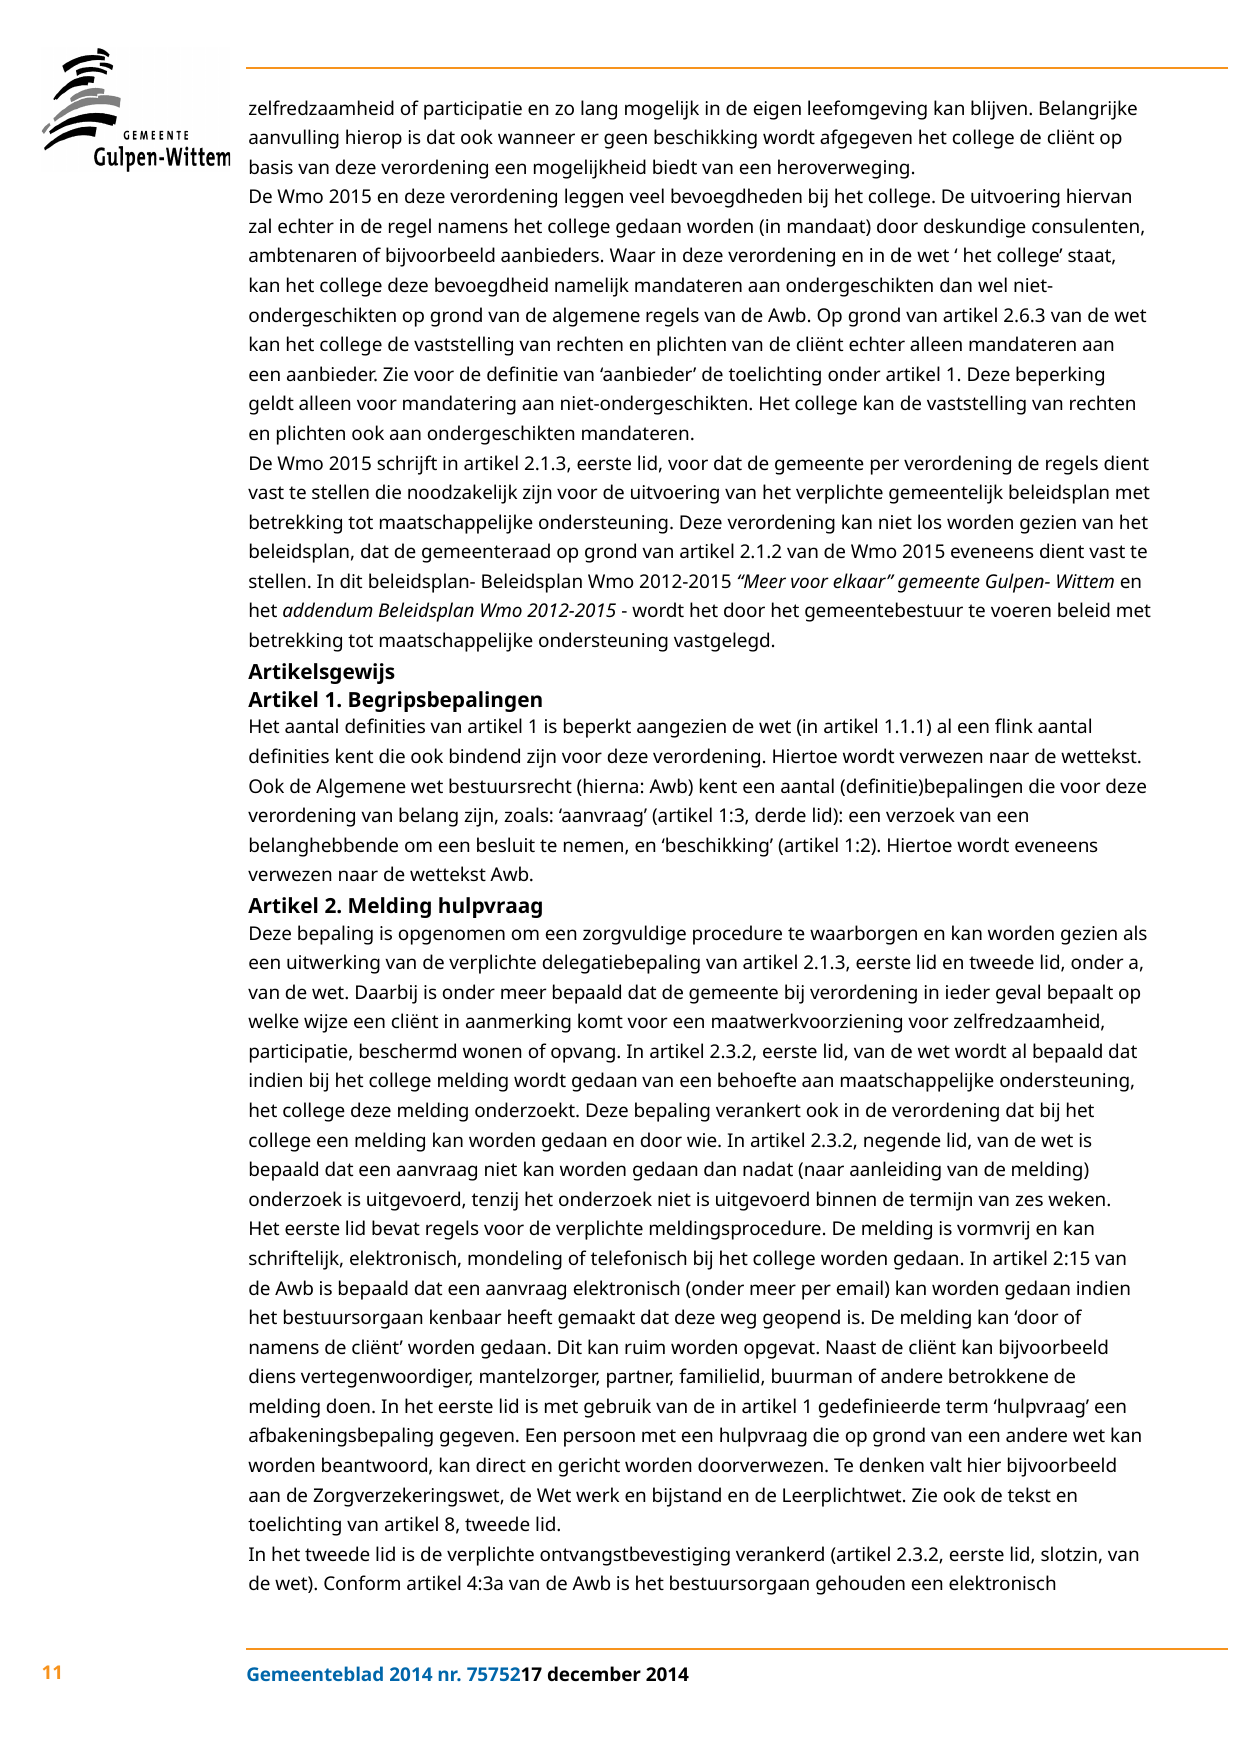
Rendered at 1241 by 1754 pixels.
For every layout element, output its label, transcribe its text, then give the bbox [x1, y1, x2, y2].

text zelfredzaamheid of participatie en zo lang mogelijk in de eigen leefomgeving kan blijven. Belangrijke aanvulling hierop is dat ook wanneer er geen beschikking wordt afgegeven het college de cliënt op basis van deze verordening een mogelijkheid biedt van een heroverweging. [248, 95, 1152, 180]
text De Wmo 2015 en deze verordening leggen veel bevoegdheden bij het college. De uitvoering hiervan zal echter in de regel namens het college gedaan worden (in mandaat) door deskundige consulenten, ambtenaren of bijvoorbeeld aanbieders. Waar in deze verordening en in de wet ‘ het college’ staat, kan het college deze bevoegdheid namelijk mandateren aan ondergeschikten dan wel niet-ondergeschikten op grond van de algemene regels van de Awb. Op grond van artikel 2.6.3 van de wet kan het college de vaststelling van rechten en plichten van de cliënt echter alleen mandateren aan een aanbieder. Zie voor de definitie van ‘aanbieder’ de toelichting onder artikel 1. Deze beperking geldt alleen voor mandatering aan niet-ondergeschikten. Het college kan de vaststelling van rechten en plichten ook aan ondergeschikten mandateren. [248, 183, 1152, 446]
text In het tweede lid is de verplichte ontvangstbevestiging verankerd (artikel 2.3.2, eerste lid, slotzin, van de wet). Conform artikel 4:3a van de Awb is het bestuursorgaan gehouden een elektronisch [248, 1541, 1152, 1596]
text Ook de Algemene wet bestuursrecht (hierna: Awb) kent een aantal (definitie)bepalingen die voor deze verordening van belang zijn, zoals: ‘aanvraag’ (artikel 1:3, derde lid): een verzoek van een belanghebbende om een besluit te nemen, en ‘beschikking’ (artikel 1:2). Hiertoe wordt eveneens verwezen naar de wettekst Awb. [248, 773, 1152, 887]
text Artikel 1. Begripsbepalingen [248, 685, 1152, 714]
text Artikelsgewijs [248, 657, 1152, 685]
text De Wmo 2015 schrijft in artikel 2.1.3, eerste lid, voor dat de gemeente per verordening de regels dient vast te stellen die noodzakelijk zijn voor de uitvoering van het verplichte gemeentelijk beleidsplan met betrekking tot maatschappelijke ondersteuning. Deze verordening kan niet los worden gezien van het beleidsplan, dat de gemeenteraad op grond van artikel 2.1.2 van de Wmo 2015 eveneens dient vast te stellen. In dit beleidsplan- Beleidsplan Wmo 2012-2015 “Meer voor elkaar” gemeente Gulpen- Wittem en het addendum Beleidsplan Wmo 2012-2015 - wordt het door het gemeentebestuur te voeren beleid met betrekking tot maatschappelijke ondersteuning vastgelegd. [248, 450, 1152, 653]
picture [41, 47, 231, 172]
text Artikel 2. Melding hulpvraag [248, 891, 1152, 920]
text Het aantal definities van artikel 1 is beperkt aangezien de wet (in artikel 1.1.1) al een flink aantal definities kent die ook bindend zijn voor deze verordening. Hiertoe wordt verwezen naar de wettekst. [248, 714, 1152, 769]
text Deze bepaling is opgenomen om een zorgvuldige procedure te waarborgen en kan worden gezien als een uitwerking van de verplichte delegatiebepaling van artikel 2.1.3, eerste lid en tweede lid, onder a, van de wet. Daarbij is onder meer bepaald dat de gemeente bij verordening in ieder geval bepaalt op welke wijze een cliënt in aanmerking komt voor een maatwerkvoorziening voor zelfredzaamheid, participatie, beschermd wonen of opvang. In artikel 2.3.2, eerste lid, van de wet wordt al bepaald dat indien bij het college melding wordt gedaan van een behoefte aan maatschappelijke ondersteuning, het college deze melding onderzoekt. Deze bepaling verankert ook in de verordening dat bij het college een melding kan worden gedaan en door wie. In artikel 2.3.2, negende lid, van de wet is bepaald dat een aanvraag niet kan worden gedaan dan nadat (naar aanleiding van de melding) onderzoek is uitgevoerd, tenzij het onderzoek niet is uitgevoerd binnen de termijn van zes weken. [248, 920, 1152, 1212]
text Het eerste lid bevat regels voor de verplichte meldingsprocedure. De melding is vormvrij en kan schriftelijk, elektronisch, mondeling of telefonisch bij het college worden gedaan. In artikel 2:15 van de Awb is bepaald dat een aanvraag elektronisch (onder meer per email) kan worden gedaan indien het bestuursorgaan kenbaar heeft gemaakt dat deze weg geopend is. De melding kan ‘door of namens de cliënt’ worden gedaan. Dit kan ruim worden opgevat. Naast de cliënt kan bijvoorbeeld diens vertegenwoordiger, mantelzorger, partner, familielid, buurman of andere betrokkene de melding doen. In het eerste lid is met gebruik van de in artikel 1 gedefinieerde term ‘hulpvraag’ een afbakeningsbepaling gegeven. Een persoon met een hulpvraag die op grond van een andere wet kan worden beantwoord, kan direct en gericht worden doorverwezen. Te denken valt hier bijvoorbeeld aan de Zorgverzekeringswet, de Wet werk en bijstand en de Leerplichtwet. Zie ook de tekst en toelichting van artikel 8, tweede lid. [248, 1216, 1152, 1537]
